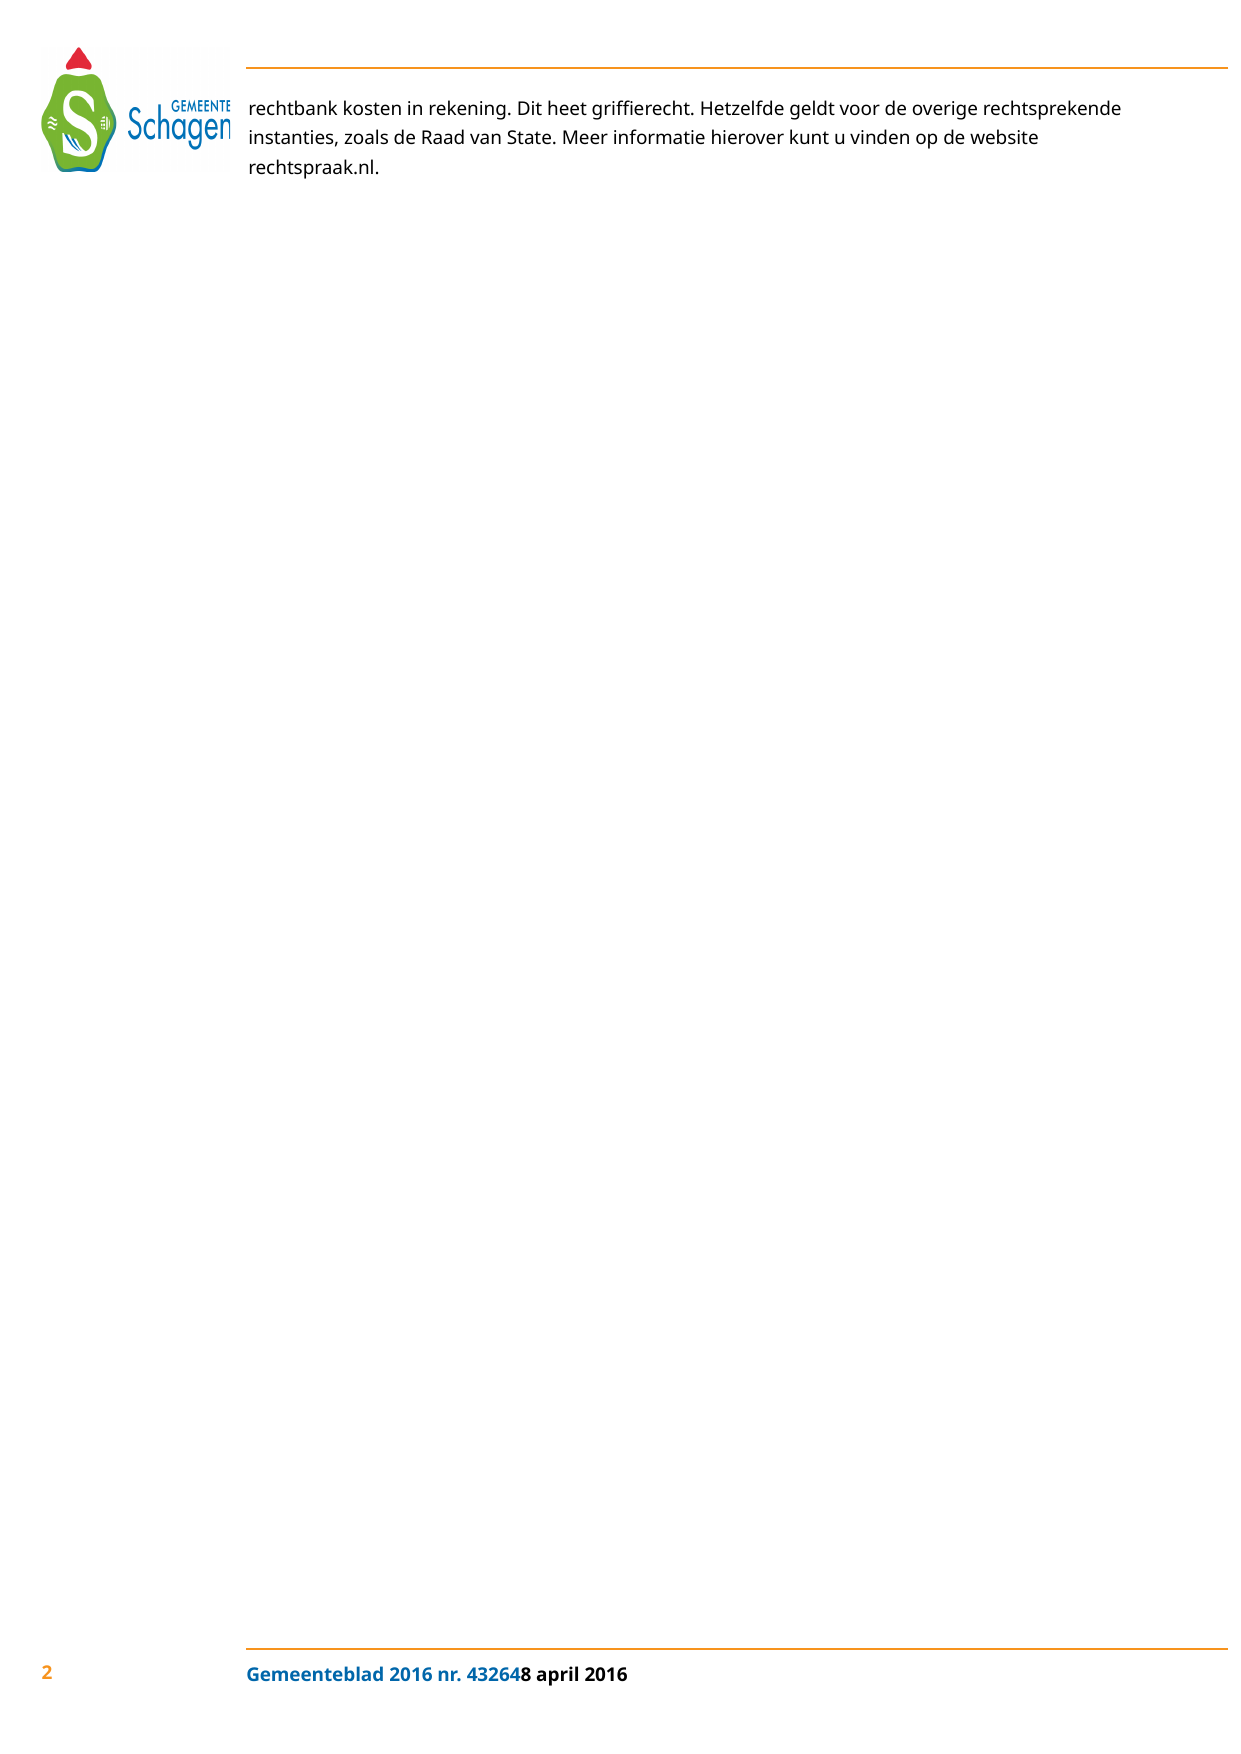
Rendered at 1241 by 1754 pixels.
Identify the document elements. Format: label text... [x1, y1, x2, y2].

picture [41, 47, 231, 172]
text rechtbank kosten in rekening. Dit heet griffierecht. Hetzelfde geldt voor de overige rechtsprekende instanties, zoals de Raad van State. Meer informatie hierover kunt u vinden op de website rechtspraak.nl. [248, 95, 1152, 180]
